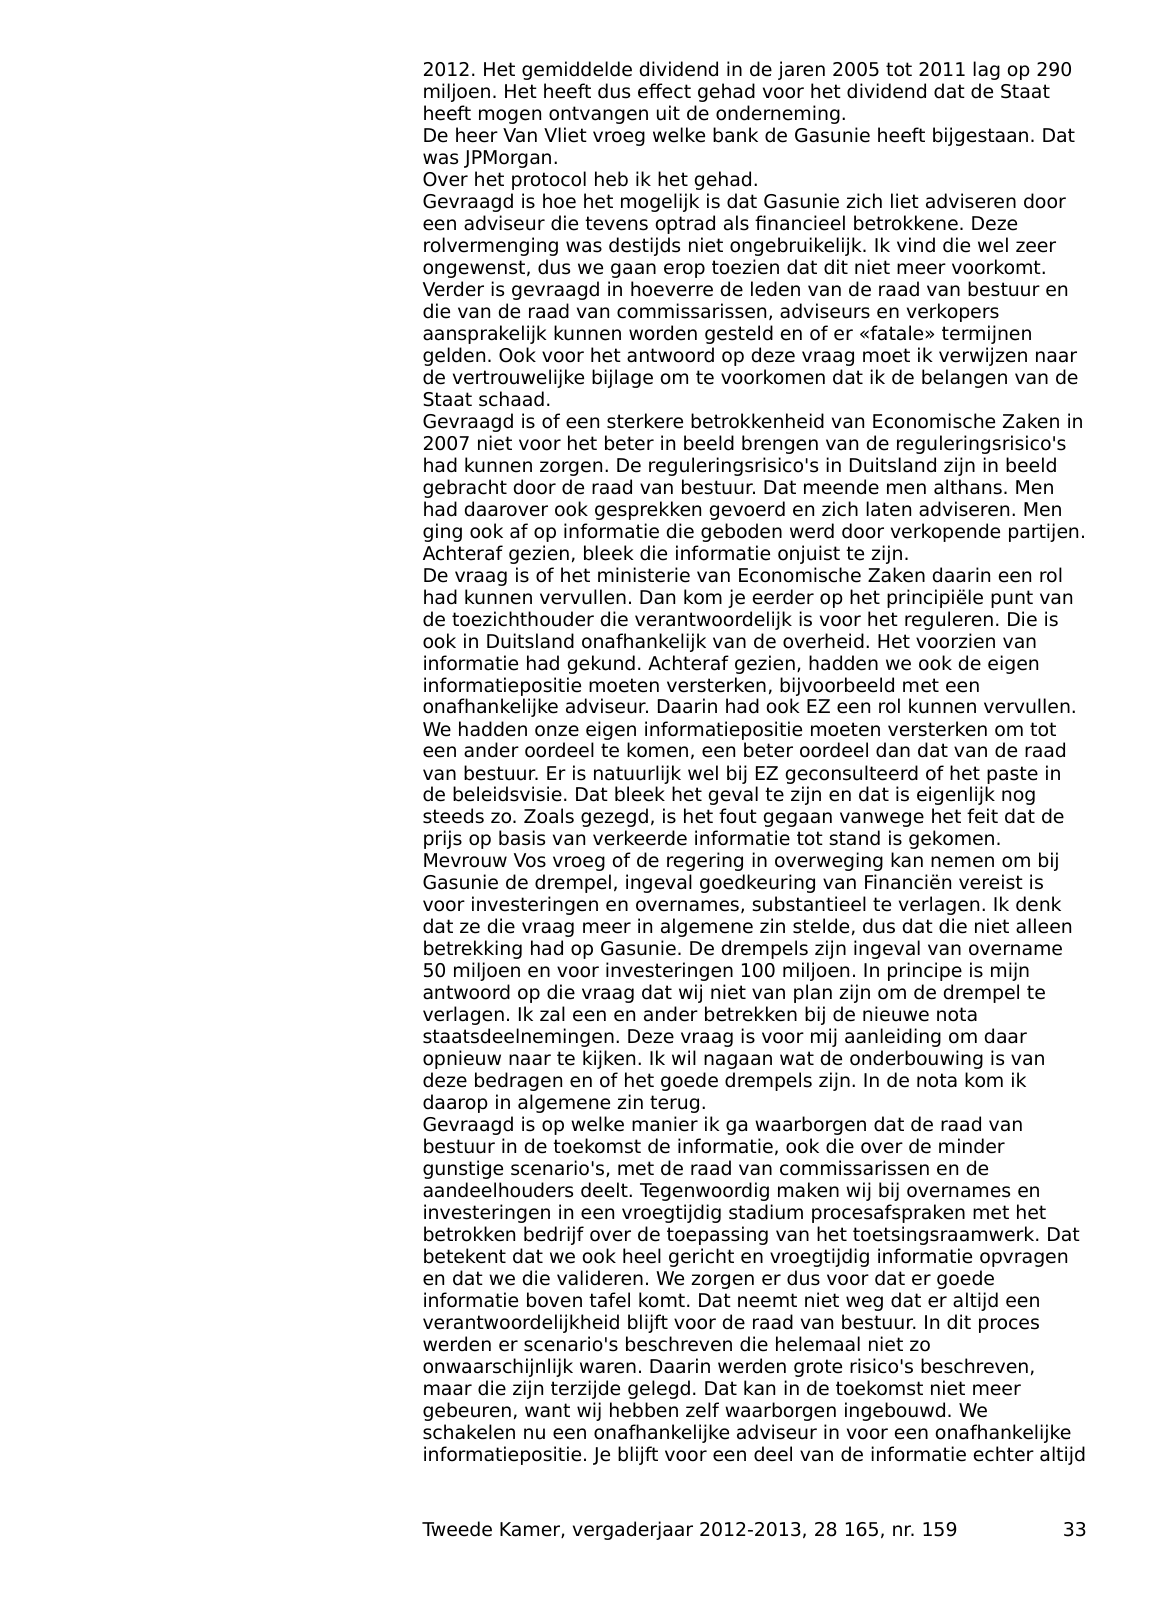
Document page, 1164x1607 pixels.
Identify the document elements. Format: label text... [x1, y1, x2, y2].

text Over het protocol heb ik het gehad. [422, 169, 1087, 191]
text De heer Van Vliet vroeg welke bank de Gasunie heeft bijgestaan. Dat was JPMorgan. [422, 125, 1087, 169]
text Verder is gevraagd in hoeverre de leden van de raad van bestuur en die van de raad van commissarissen, adviseurs en verkopers aansprakelijk kunnen worden gesteld en of er «fatale» termijnen gelden. Ook voor het antwoord op deze vraag moet ik verwijzen naar de vertrouwelijke bijlage om te voorkomen dat ik de belangen van de Staat schaad. [422, 279, 1087, 411]
text Gevraagd is hoe het mogelijk is dat Gasunie zich liet adviseren door een adviseur die tevens optrad als financieel betrokkene. Deze rolvermenging was destijds niet ongebruikelijk. Ik vind die wel zeer ongewenst, dus we gaan erop toezien dat dit niet meer voorkomt. [422, 191, 1087, 279]
text Gevraagd is of een sterkere betrokkenheid van Economische Zaken in 2007 niet voor het beter in beeld brengen van de reguleringsrisico's had kunnen zorgen. De reguleringsrisico's in Duitsland zijn in beeld gebracht door de raad van bestuur. Dat meende men althans. Men had daarover ook gesprekken gevoerd en zich laten adviseren. Men ging ook af op informatie die geboden werd door verkopende partijen. Achteraf gezien, bleek die informatie onjuist te zijn. [422, 411, 1087, 564]
text De vraag is of het ministerie van Economische Zaken daarin een rol had kunnen vervullen. Dan kom je eerder op het principiële punt van de toezichthouder die verantwoordelijk is voor het reguleren. Die is ook in Duitsland onafhankelijk van de overheid. Het voorzien van informatie had gekund. Achteraf gezien, hadden we ook de eigen informatiepositie moeten versterken, bijvoorbeeld met een onafhankelijke adviseur. Daarin had ook EZ een rol kunnen vervullen. We hadden onze eigen informatiepositie moeten versterken om tot een ander oordeel te komen, een beter oordeel dan dat van de raad van bestuur. Er is natuurlijk wel bij EZ geconsulteerd of het paste in de beleidsvisie. Dat bleek het geval te zijn en dat is eigenlijk nog steeds zo. Zoals gezegd, is het fout gegaan vanwege het feit dat de prijs op basis van verkeerde informatie tot stand is gekomen. [422, 564, 1087, 850]
text Mevrouw Vos vroeg of de regering in overweging kan nemen om bij Gasunie de drempel, ingeval goedkeuring van Financiën vereist is voor investeringen en overnames, substantieel te verlagen. Ik denk dat ze die vraag meer in algemene zin stelde, dus dat die niet alleen betrekking had op Gasunie. De drempels zijn ingeval van overname 50 miljoen en voor investeringen 100 miljoen. In principe is mijn antwoord op die vraag dat wij niet van plan zijn om de drempel te verlagen. Ik zal een en ander betrekken bij de nieuwe nota staatsdeelnemingen. Deze vraag is voor mij aanleiding om daar opnieuw naar te kijken. Ik wil nagaan wat de onderbouwing is van deze bedragen en of het goede drempels zijn. In de nota kom ik daarop in algemene zin terug. [422, 850, 1087, 1114]
text Gevraagd is op welke manier ik ga waarborgen dat de raad van bestuur in de toekomst de informatie, ook die over de minder gunstige scenario's, met de raad van commissarissen en de aandeelhouders deelt. Tegenwoordig maken wij bij overnames en investeringen in een vroegtijdig stadium procesafspraken met het betrokken bedrijf over de toepassing van het toetsingsraamwerk. Dat betekent dat we ook heel gericht en vroegtijdig informatie opvragen en dat we die valideren. We zorgen er dus voor dat er goede informatie boven tafel komt. Dat neemt niet weg dat er altijd een verantwoordelijkheid blijft voor de raad van bestuur. In dit proces werden er scenario's beschreven die helemaal niet zo onwaarschijnlijk waren. Daarin werden grote risico's beschreven, maar die zijn terzijde gelegd. Dat kan in de toekomst niet meer gebeuren, want wij hebben zelf waarborgen ingebouwd. We schakelen nu een onafhankelijke adviseur in voor een onafhankelijke informatiepositie. Je blijft voor een deel van de informatie echter altijd [422, 1114, 1087, 1466]
text 2012. Het gemiddelde dividend in de jaren 2005 tot 2011 lag op 290 miljoen. Het heeft dus effect gehad voor het dividend dat de Staat heeft mogen ontvangen uit de onderneming. [422, 59, 1087, 125]
